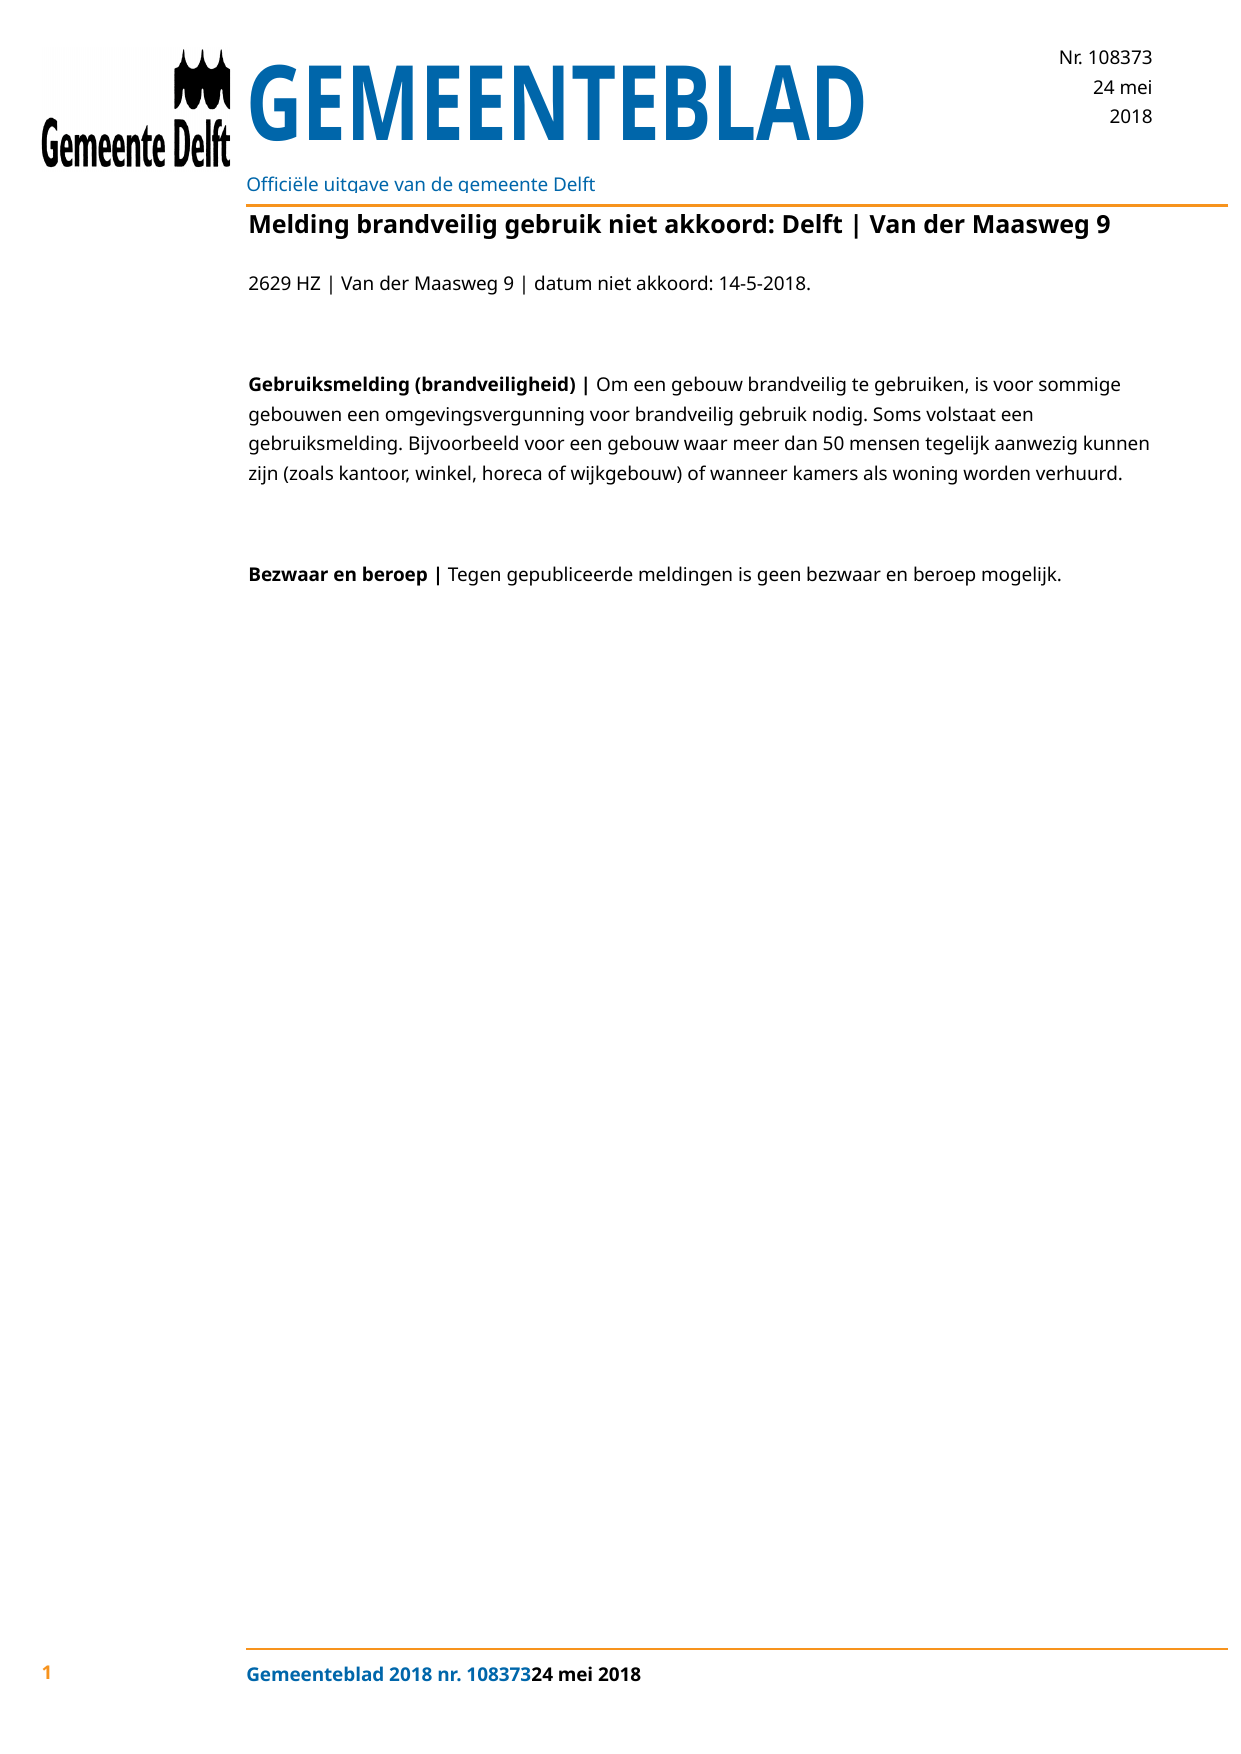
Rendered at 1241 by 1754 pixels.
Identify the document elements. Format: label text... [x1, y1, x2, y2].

text Melding brandveilig gebruik niet akkoord: Delft | Van der Maasweg 9 [248, 207, 1152, 241]
text Bezwaar en beroep | Tegen gepubliceerde meldingen is geen bezwaar en beroep mogelijk. [248, 561, 1152, 586]
picture [41, 47, 231, 172]
text 2629 HZ | Van der Maasweg 9 | datum niet akkoord: 14-5-2018. [248, 270, 1152, 296]
text Gebruiksmelding (brandveiligheid) | Om een gebouw brandveilig te gebruiken, is voor sommige gebouwen een omgevingsvergunning voor brandveilig gebruik nodig. Soms volstaat een gebruiksmelding. Bijvoorbeeld voor een gebouw waar meer dan 50 mensen tegelijk aanwezig kunnen zijn (zoals kantoor, winkel, horeca of wijkgebouw) of wanneer kamers als woning worden verhuurd. [248, 371, 1152, 486]
